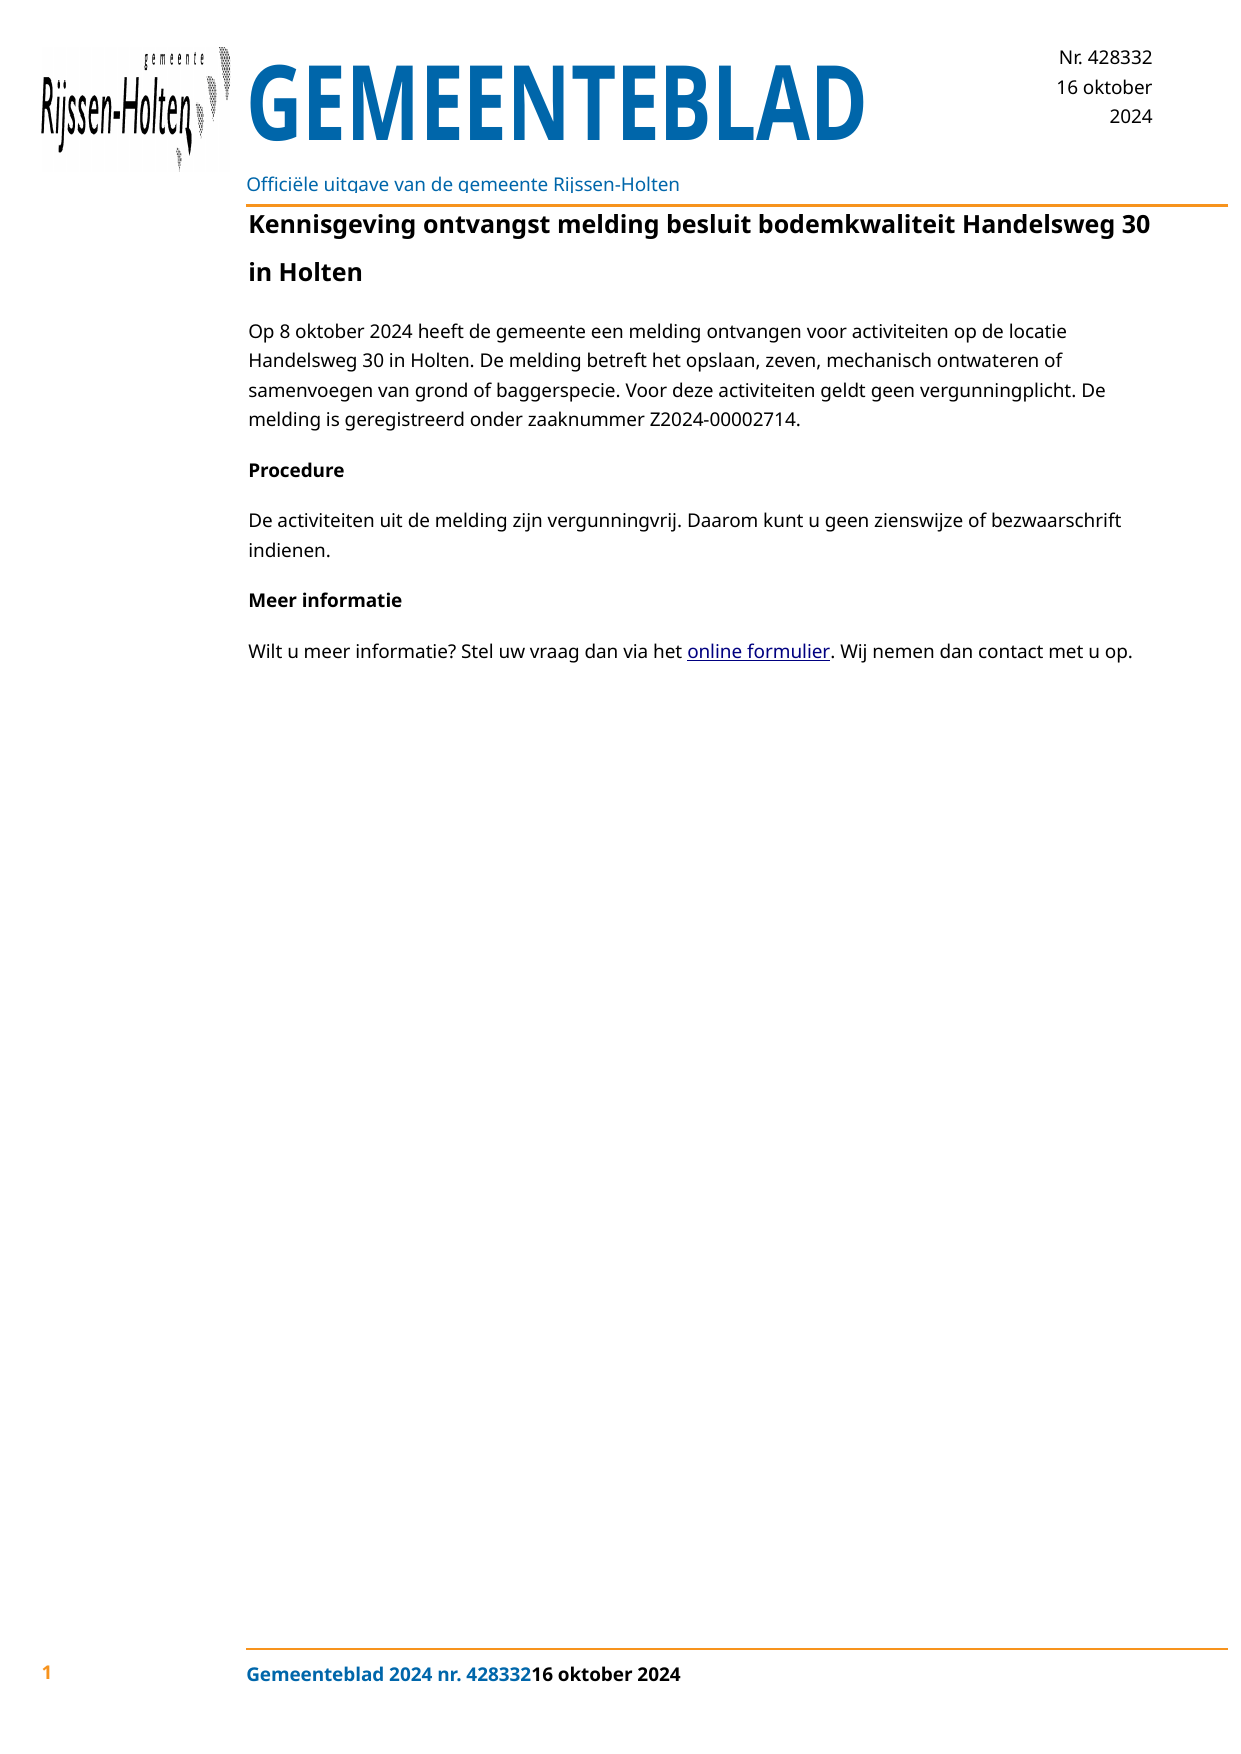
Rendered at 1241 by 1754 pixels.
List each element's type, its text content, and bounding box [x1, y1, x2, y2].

text Meer informatie [248, 587, 1152, 613]
text Op 8 oktober 2024 heeft de gemeente een melding ontvangen voor activiteiten op de locatie Handelsweg 30 in Holten. De melding betreft het opslaan, zeven, mechanisch ontwateren of samenvoegen van grond of baggerspecie. Voor deze activiteiten geldt geen vergunningplicht. De melding is geregistreerd onder zaaknummer Z2024-00002714. [248, 318, 1152, 432]
text Wilt u meer informatie? Stel uw vraag dan via het online formulier. Wij nemen dan contact met u op. [248, 638, 1152, 664]
text De activiteiten uit de melding zijn vergunningvrij. Daarom kunt u geen zienswijze of bezwaarschrift indienen. [248, 507, 1152, 563]
text Procedure [248, 457, 1152, 483]
text Kennisgeving ontvangst melding besluit bodemkwaliteit Handelsweg 30 in Holten [248, 207, 1152, 288]
picture [41, 47, 231, 172]
